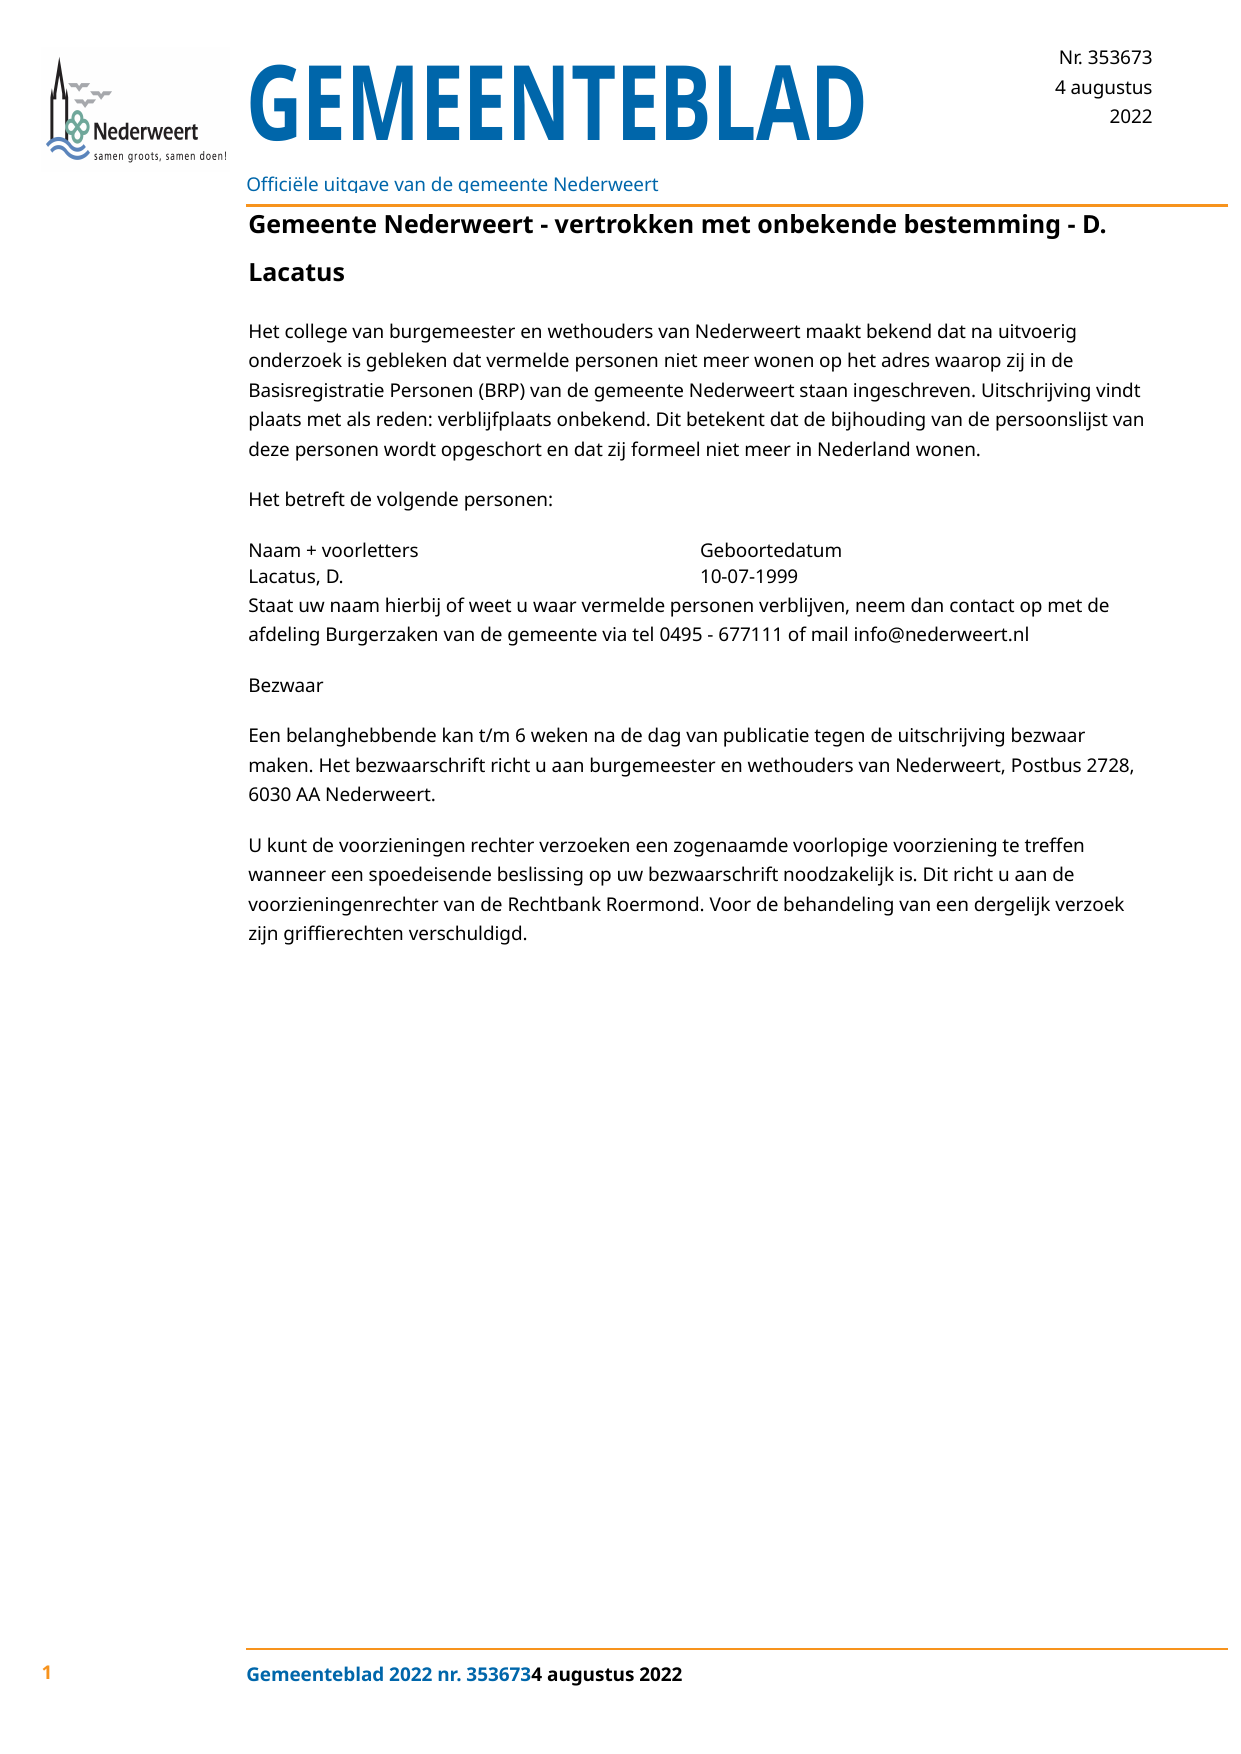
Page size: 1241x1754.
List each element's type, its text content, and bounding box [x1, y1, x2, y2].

text U kunt de voorzieningen rechter verzoeken een zogenaamde voorlopige voorziening te treffen wanneer een spoedeisende beslissing op uw bezwaarschrift noodzakelijk is. Dit richt u aan de voorzieningenrechter van de Rechtbank Roermond. Voor de behandeling van een dergelijk verzoek zijn griffierechten verschuldigd. [248, 832, 1152, 946]
text Het betreft de volgende personen: [248, 487, 1152, 512]
table_cell Lacatus, D. [248, 563, 700, 589]
text Gemeente Nederweert - vertrokken met onbekende bestemming - D. Lacatus [248, 207, 1152, 288]
text Bezwaar [248, 672, 1152, 698]
picture [41, 47, 231, 172]
table_cell 10-07-1999 [700, 563, 1152, 589]
text Staat uw naam hierbij of weet u waar vermelde personen verblijven, neem dan contact op met de afdeling Burgerzaken van de gemeente via tel 0495 - 677111 of mail info@nederweert.nl [248, 592, 1152, 647]
text Het college van burgemeester en wethouders van Nederweert maakt bekend dat na uitvoerig onderzoek is gebleken dat vermelde personen niet meer wonen op het adres waarop zij in de Basisregistratie Personen (BRP) van de gemeente Nederweert staan ingeschreven. Uitschrijving vindt plaats met als reden: verblijfplaats onbekend. Dit betekent dat de bijhouding van de persoonslijst van deze personen wordt opgeschort en dat zij formeel niet meer in Nederland wonen. [248, 318, 1152, 462]
table_header Naam + voorletters [248, 537, 700, 563]
table_header Geboortedatum [700, 537, 1152, 563]
text Een belanghebbende kan t/m 6 weken na de dag van publicatie tegen de uitschrijving bezwaar maken. Het bezwaarschrift richt u aan burgemeester en wethouders van Nederweert, Postbus 2728, 6030 AA Nederweert. [248, 722, 1152, 807]
